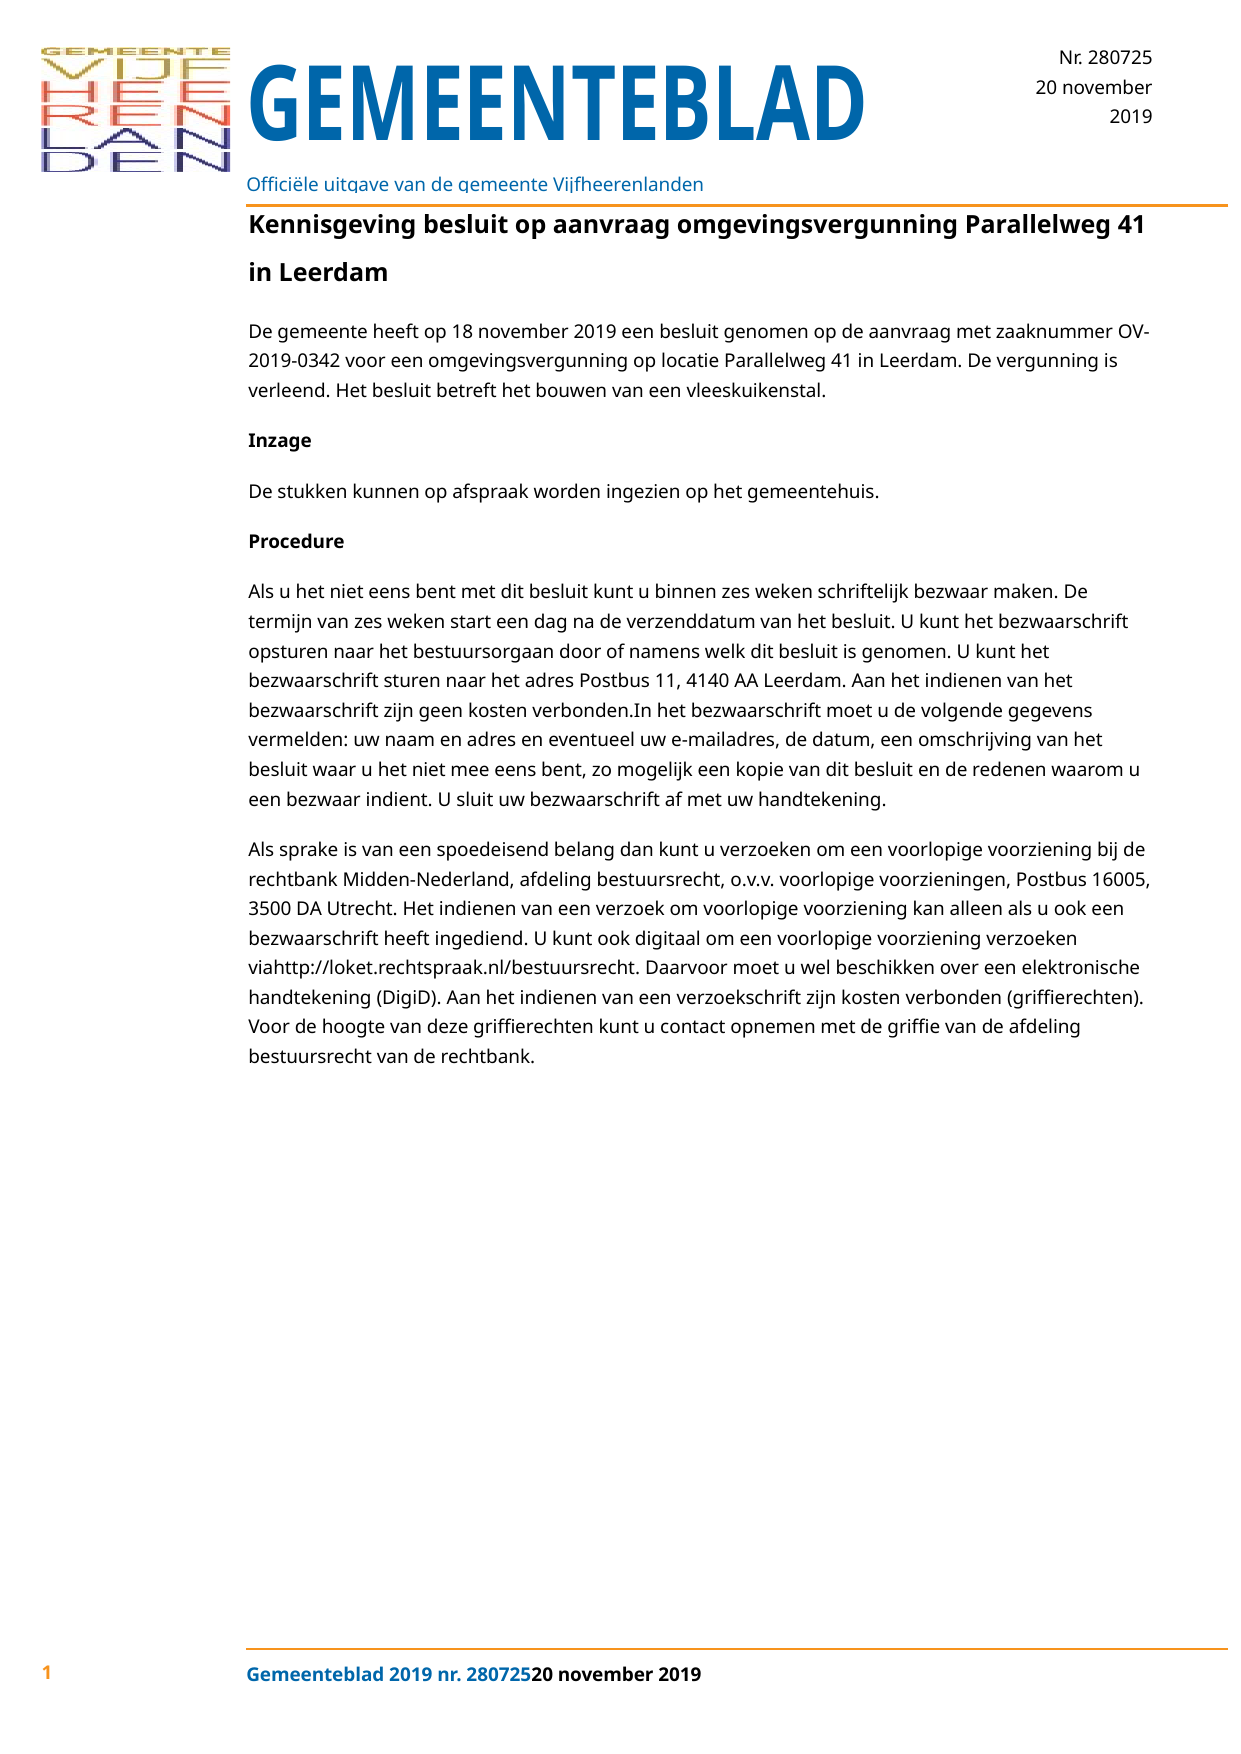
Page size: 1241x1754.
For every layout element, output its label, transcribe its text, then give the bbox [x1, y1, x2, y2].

picture [41, 47, 231, 172]
text De stukken kunnen op afspraak worden ingezien op het gemeentehuis. [248, 478, 1152, 504]
text De gemeente heeft op 18 november 2019 een besluit genomen op de aanvraag met zaaknummer OV-2019-0342 voor een omgevingsvergunning op locatie Parallelweg 41 in Leerdam. De vergunning is verleend. Het besluit betreft het bouwen van een vleeskuikenstal. [248, 318, 1152, 403]
text Kennisgeving besluit op aanvraag omgevingsvergunning Parallelweg 41 in Leerdam [248, 207, 1152, 288]
text Als sprake is van een spoedeisend belang dan kunt u verzoeken om een voorlopige voorziening bij de rechtbank Midden-Nederland, afdeling bestuursrecht, o.v.v. voorlopige voorzieningen, Postbus 16005, 3500 DA Utrecht. Het indienen van een verzoek om voorlopige voorziening kan alleen als u ook een bezwaarschrift heeft ingediend. U kunt ook digitaal om een voorlopige voorziening verzoeken viahttp://loket.rechtspraak.nl/bestuursrecht. Daarvoor moet u wel beschikken over een elektronische handtekening (DigiD). Aan het indienen van een verzoekschrift zijn kosten verbonden (griffierechten). Voor de hoogte van deze griffierechten kunt u contact opnemen met de griffie van de afdeling bestuursrecht van de rechtbank. [248, 836, 1152, 1069]
text Procedure [248, 528, 1152, 554]
text Inzage [248, 427, 1152, 453]
text Als u het niet eens bent met dit besluit kunt u binnen zes weken schriftelijk bezwaar maken. De termijn van zes weken start een dag na de verzenddatum van het besluit. U kunt het bezwaarschrift opsturen naar het bestuursorgaan door of namens welk dit besluit is genomen. U kunt het bezwaarschrift sturen naar het adres Postbus 11, 4140 AA Leerdam. Aan het indienen van het bezwaarschrift zijn geen kosten verbonden.In het bezwaarschrift moet u de volgende gegevens vermelden: uw naam en adres en eventueel uw e-mailadres, de datum, een omschrijving van het besluit waar u het niet mee eens bent, zo mogelijk een kopie van dit besluit en de redenen waarom u een bezwaar indient. U sluit uw bezwaarschrift af met uw handtekening. [248, 579, 1152, 812]
